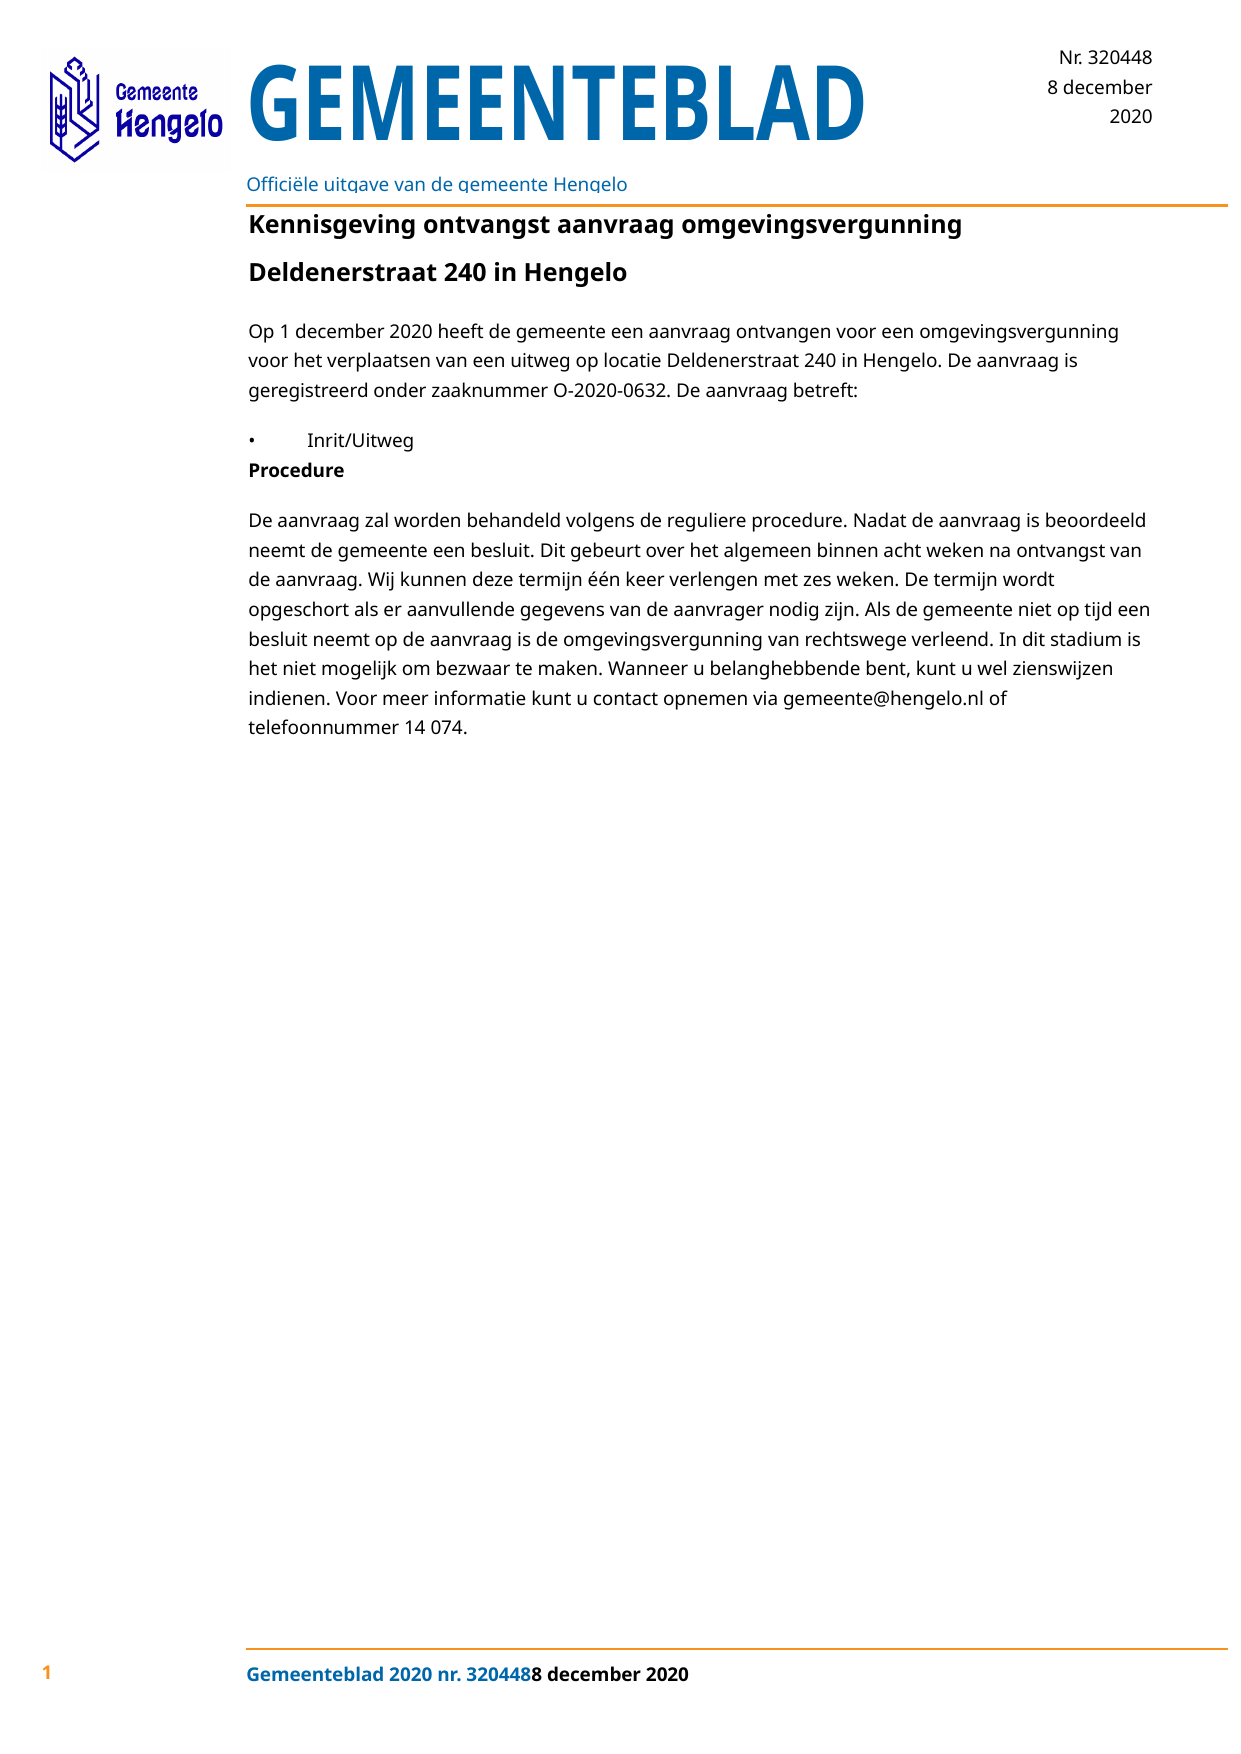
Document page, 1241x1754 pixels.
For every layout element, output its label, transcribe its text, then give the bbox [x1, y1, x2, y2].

list Inrit/Uitweg [248, 427, 1152, 453]
text De aanvraag zal worden behandeld volgens de reguliere procedure. Nadat de aanvraag is beoordeeld neemt de gemeente een besluit. Dit gebeurt over het algemeen binnen acht weken na ontvangst van de aanvraag. Wij kunnen deze termijn één keer verlengen met zes weken. De termijn wordt opgeschort als er aanvullende gegevens van de aanvrager nodig zijn. Als de gemeente niet op tijd een besluit neemt op de aanvraag is de omgevingsvergunning van rechtswege verleend. In dit stadium is het niet mogelijk om bezwaar te maken. Wanneer u belanghebbende bent, kunt u wel zienswijzen indienen. Voor meer informatie kunt u contact opnemen via gemeente@hengelo.nl of telefoonnummer 14 074. [248, 507, 1152, 740]
picture [41, 47, 231, 172]
text Op 1 december 2020 heeft de gemeente een aanvraag ontvangen voor een omgevingsvergunning voor het verplaatsen van een uitweg op locatie Deldenerstraat 240 in Hengelo. De aanvraag is geregistreerd onder zaaknummer O-2020-0632. De aanvraag betreft: [248, 318, 1152, 403]
text Kennisgeving ontvangst aanvraag omgevingsvergunning Deldenerstraat 240 in Hengelo [248, 207, 1152, 288]
text Procedure [248, 457, 1152, 483]
